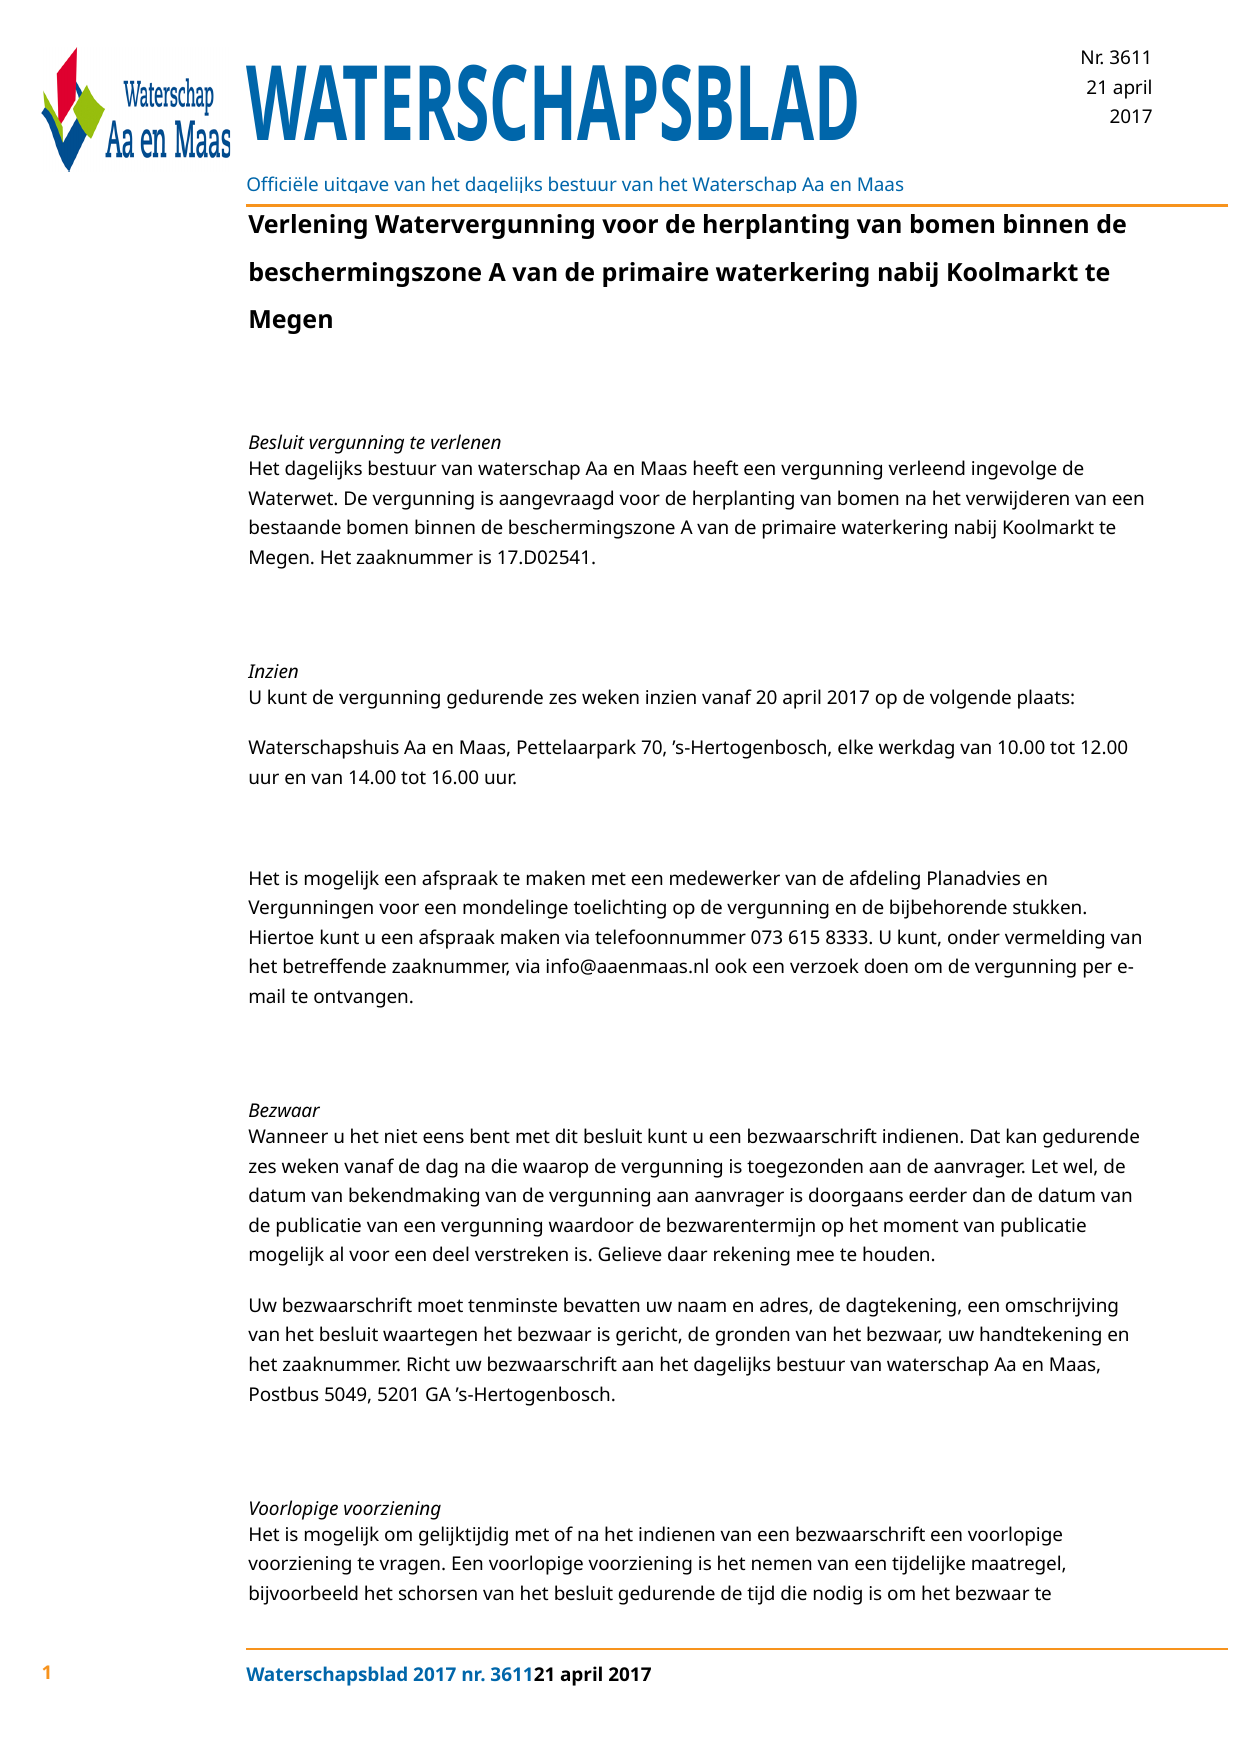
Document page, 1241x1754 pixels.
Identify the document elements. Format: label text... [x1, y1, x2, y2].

text U kunt de vergunning gedurende zes weken inzien vanaf 20 april 2017 op de volgende plaats: [248, 684, 1152, 710]
text Bezwaar [248, 1098, 1152, 1123]
text Waterschapshuis Aa en Maas, Pettelaarpark 70, ’s-Hertogenbosch, elke werkdag van 10.00 tot 12.00 uur en van 14.00 tot 16.00 uur. [248, 734, 1152, 790]
text Wanneer u het niet eens bent met dit besluit kunt u een bezwaarschrift indienen. Dat kan gedurende zes weken vanaf de dag na die waarop de vergunning is toegezonden aan de aanvrager. Let wel, de datum van bekendmaking van de vergunning aan aanvrager is doorgaans eerder dan de datum van de publicatie van een vergunning waardoor de bezwarentermijn op het moment van publicatie mogelijk al voor een deel verstreken is. Gelieve daar rekening mee te houden. [248, 1123, 1152, 1267]
text Verlening Watervergunning voor de herplanting van bomen binnen de beschermingszone A van de primaire waterkering nabij Koolmarkt te Megen [248, 207, 1152, 336]
text Voorlopige voorziening [248, 1495, 1152, 1521]
text Het is mogelijk een afspraak te maken met een medewerker van de afdeling Planadvies en Vergunningen voor een mondelinge toelichting op de vergunning en de bijbehorende stukken. Hiertoe kunt u een afspraak maken via telefoonnummer 073 615 8333. U kunt, onder vermelding van het betreffende zaaknummer, via info@aaenmaas.nl ook een verzoek doen om de vergunning per e-mail te ontvangen. [248, 865, 1152, 1009]
text Besluit vergunning te verlenen [248, 429, 1152, 455]
text Uw bezwaarschrift moet tenminste bevatten uw naam en adres, de dagtekening, een omschrijving van het besluit waartegen het bezwaar is gericht, de gronden van het bezwaar, uw handtekening en het zaaknummer. Richt uw bezwaarschrift aan het dagelijks bestuur van waterschap Aa en Maas, Postbus 5049, 5201 GA ’s-Hertogenbosch. [248, 1292, 1152, 1407]
text Inzien [248, 658, 1152, 684]
picture [41, 47, 231, 172]
text Het dagelijks bestuur van waterschap Aa en Maas heeft een vergunning verleend ingevolge de Waterwet. De vergunning is aangevraagd voor de herplanting van bomen na het verwijderen van een bestaande bomen binnen de beschermingszone A van de primaire waterkering nabij Koolmarkt te Megen. Het zaaknummer is 17.D02541. [248, 455, 1152, 570]
text Het is mogelijk om gelijktijdig met of na het indienen van een bezwaarschrift een voorlopige voorziening te vragen. Een voorlopige voorziening is het nemen van een tijdelijke maatregel, bijvoorbeeld het schorsen van het besluit gedurende de tijd die nodig is om het bezwaar te [248, 1521, 1152, 1606]
